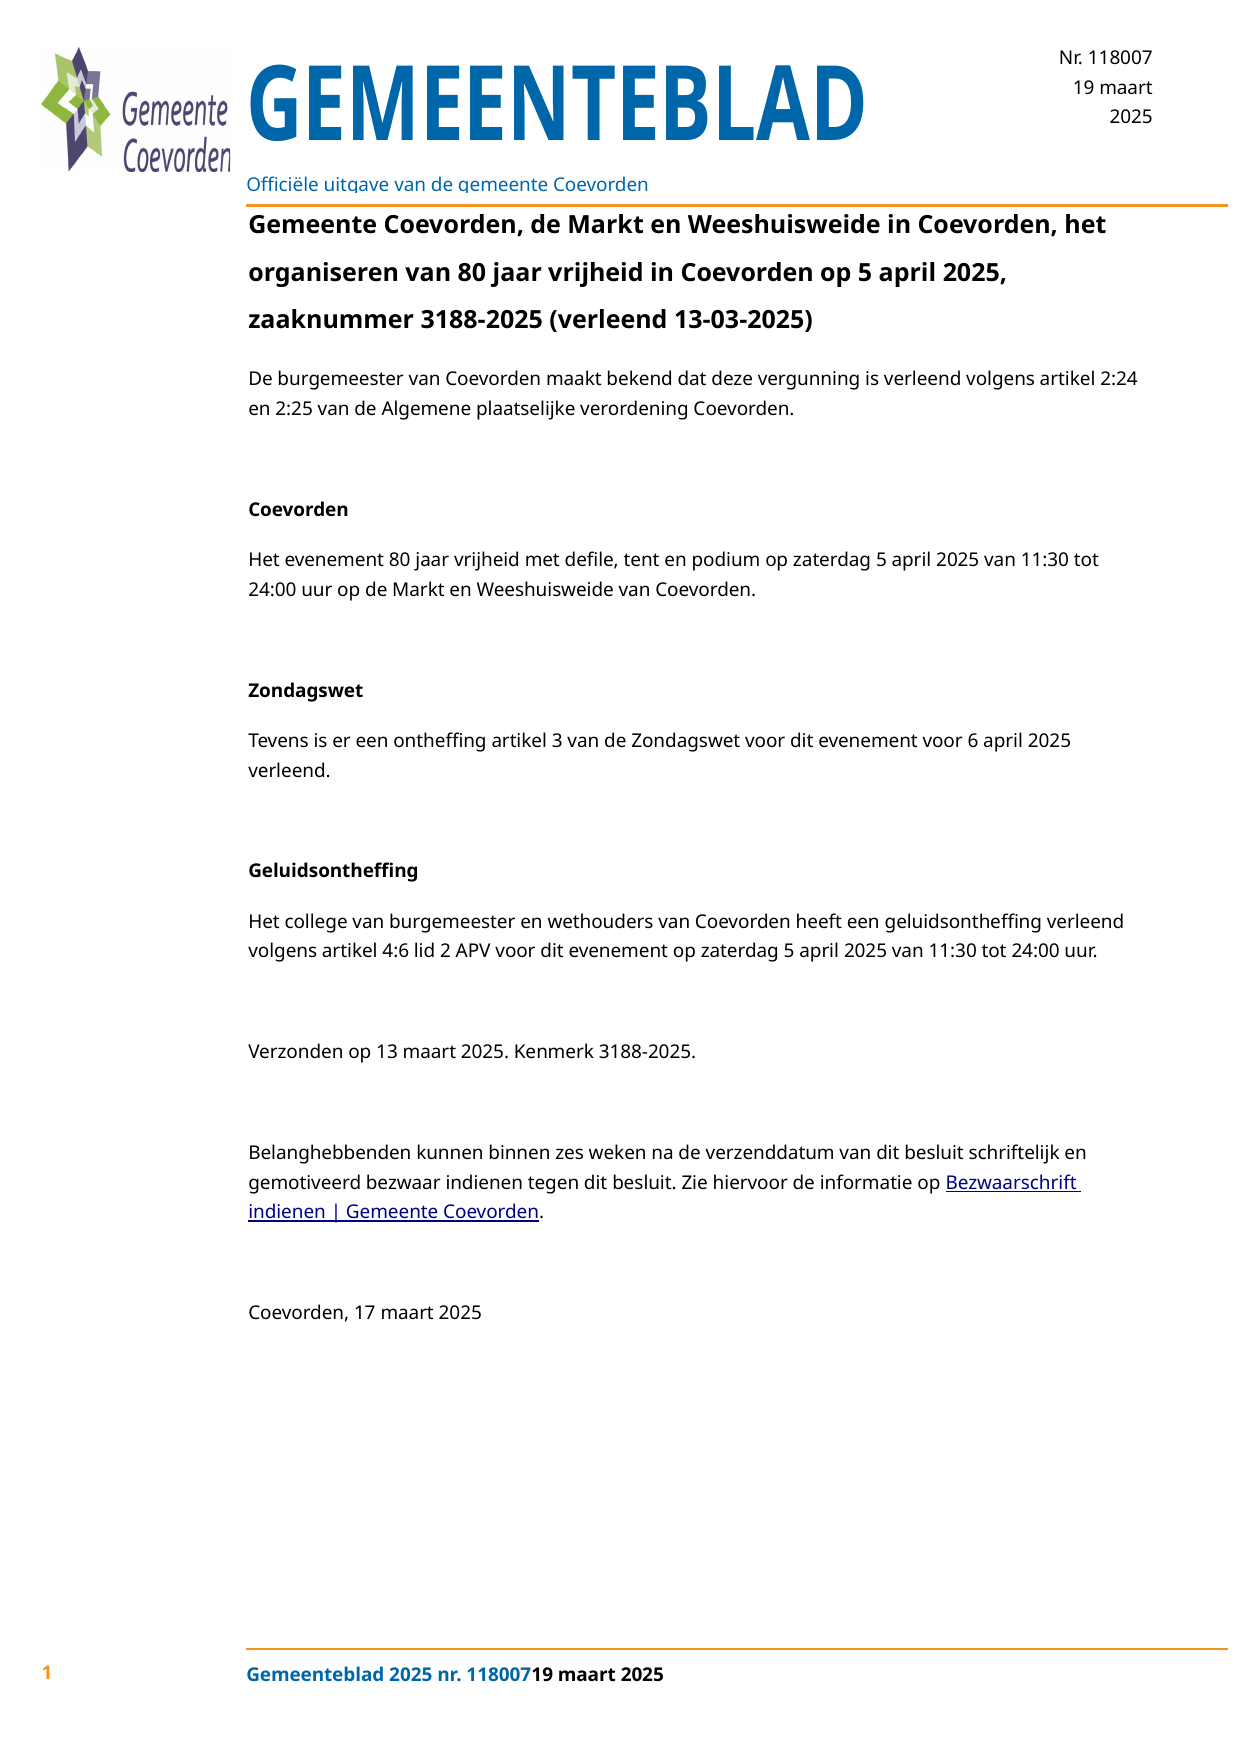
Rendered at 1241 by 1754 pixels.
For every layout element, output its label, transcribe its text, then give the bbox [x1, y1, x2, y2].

text Gemeente Coevorden, de Markt en Weeshuisweide in Coevorden, het organiseren van 80 jaar vrijheid in Coevorden op 5 april 2025, zaaknummer 3188-2025 (verleend 13-03-2025) [248, 207, 1152, 336]
text Zondagswet [248, 677, 1152, 702]
text Coevorden [248, 496, 1152, 522]
text Het college van burgemeester en wethouders van Coevorden heeft een geluidsontheffing verleend volgens artikel 4:6 lid 2 APV voor dit evenement op zaterdag 5 april 2025 van 11:30 tot 24:00 uur. [248, 908, 1152, 963]
text Belanghebbenden kunnen binnen zes weken na de verzenddatum van dit besluit schriftelijk en gemotiveerd bezwaar indienen tegen dit besluit. Zie hiervoor de informatie op Bezwaarschrift indienen | Gemeente Coevorden. [248, 1139, 1152, 1224]
text Het evenement 80 jaar vrijheid met defile, tent en podium op zaterdag 5 april 2025 van 11:30 tot 24:00 uur op de Markt en Weeshuisweide van Coevorden. [248, 546, 1152, 602]
picture [41, 47, 231, 172]
text De burgemeester van Coevorden maakt bekend dat deze vergunning is verleend volgens artikel 2:24 en 2:25 van de Algemene plaatselijke verordening Coevorden. [248, 366, 1152, 421]
text Verzonden op 13 maart 2025. Kenmerk 3188-2025. [248, 1038, 1152, 1064]
text Geluidsontheffing [248, 858, 1152, 883]
text Tevens is er een ontheffing artikel 3 van de Zondagswet voor dit evenement voor 6 april 2025 verleend. [248, 727, 1152, 782]
text Coevorden, 17 maart 2025 [248, 1299, 1152, 1325]
